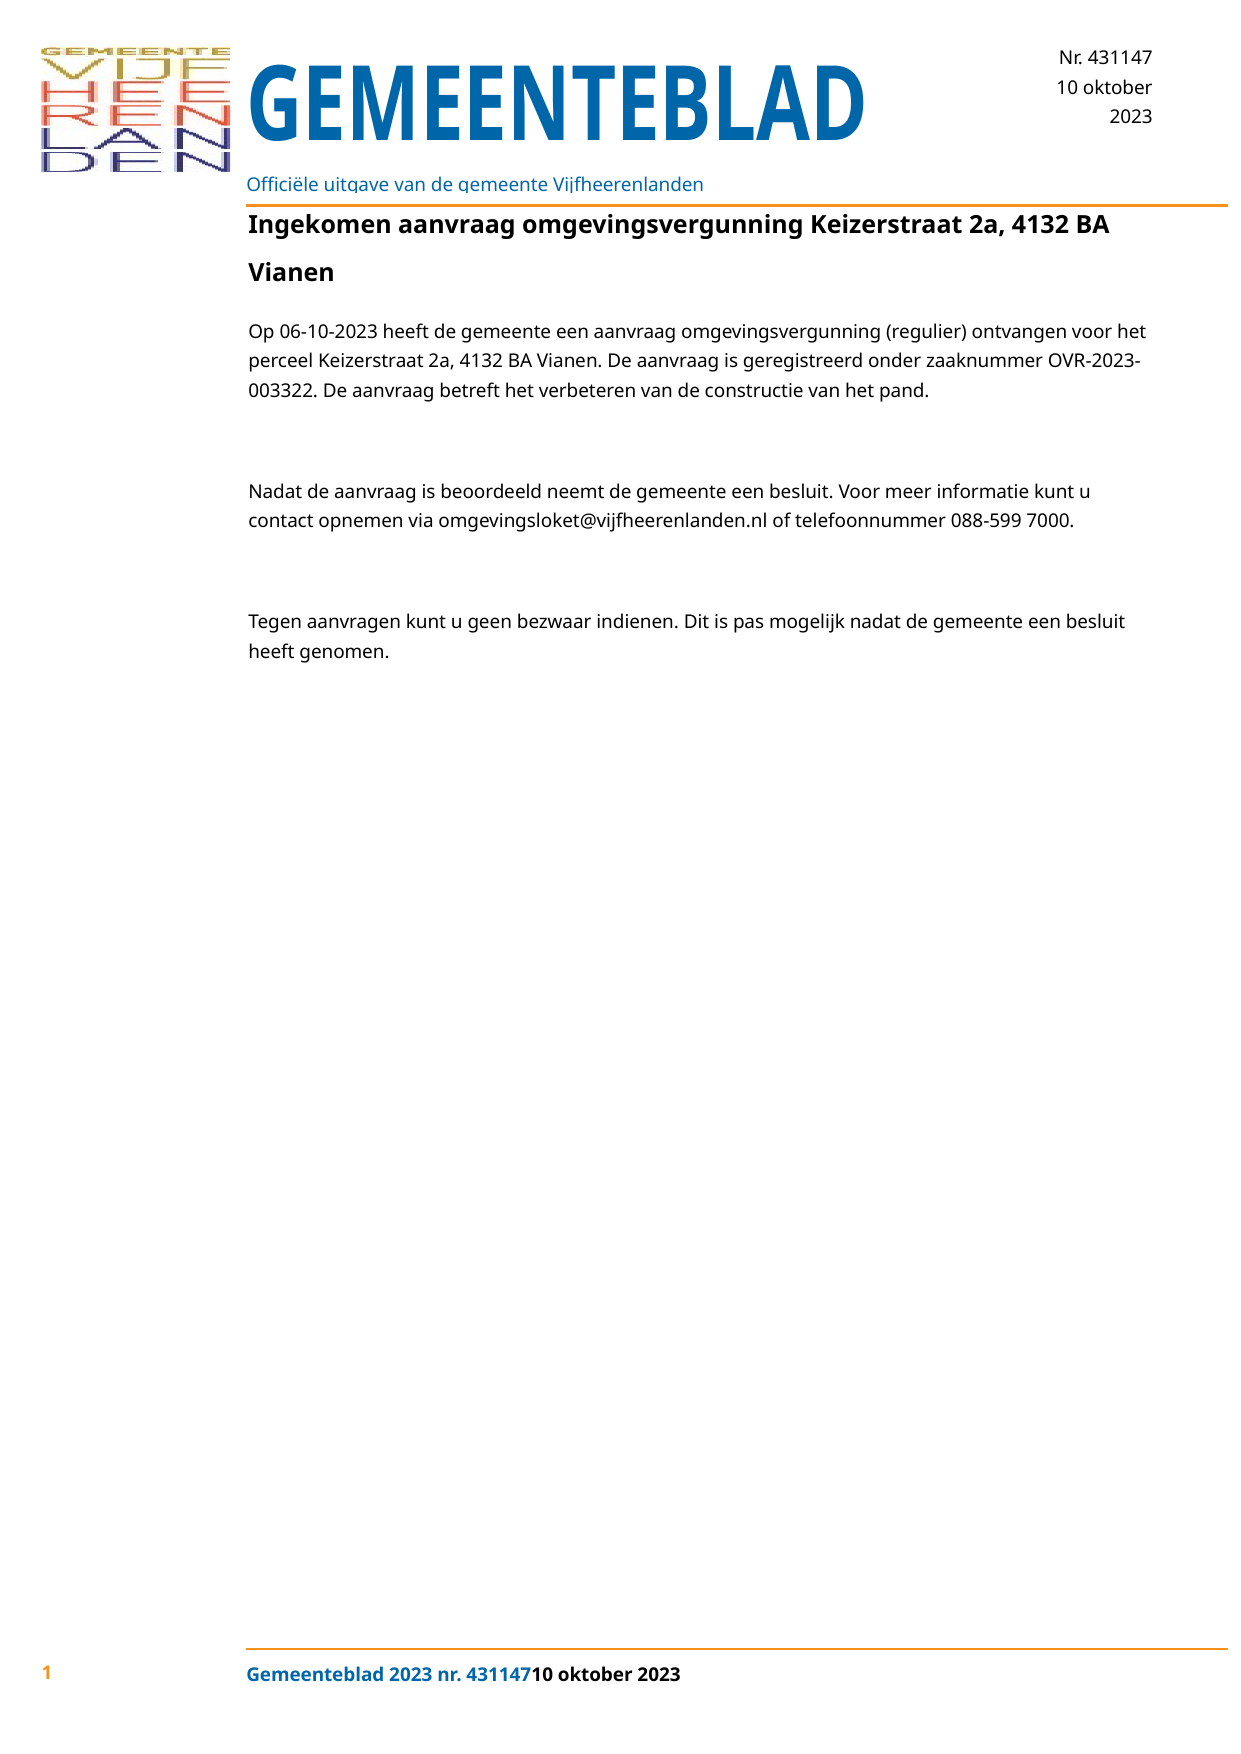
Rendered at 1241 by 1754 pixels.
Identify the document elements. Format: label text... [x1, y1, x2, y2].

picture [41, 47, 231, 172]
text Nadat de aanvraag is beoordeeld neemt de gemeente een besluit. Voor meer informatie kunt u contact opnemen via omgevingsloket@vijfheerenlanden.nl of telefoonnummer 088-599 7000. [248, 478, 1152, 533]
text Ingekomen aanvraag omgevingsvergunning Keizerstraat 2a, 4132 BA Vianen [248, 207, 1152, 288]
text Tegen aanvragen kunt u geen bezwaar indienen. Dit is pas mogelijk nadat de gemeente een besluit heeft genomen. [248, 608, 1152, 664]
text Op 06-10-2023 heeft de gemeente een aanvraag omgevingsvergunning (regulier) ontvangen voor het perceel Keizerstraat 2a, 4132 BA Vianen. De aanvraag is geregistreerd onder zaaknummer OVR-2023-003322. De aanvraag betreft het verbeteren van de constructie van het pand. [248, 318, 1152, 403]
